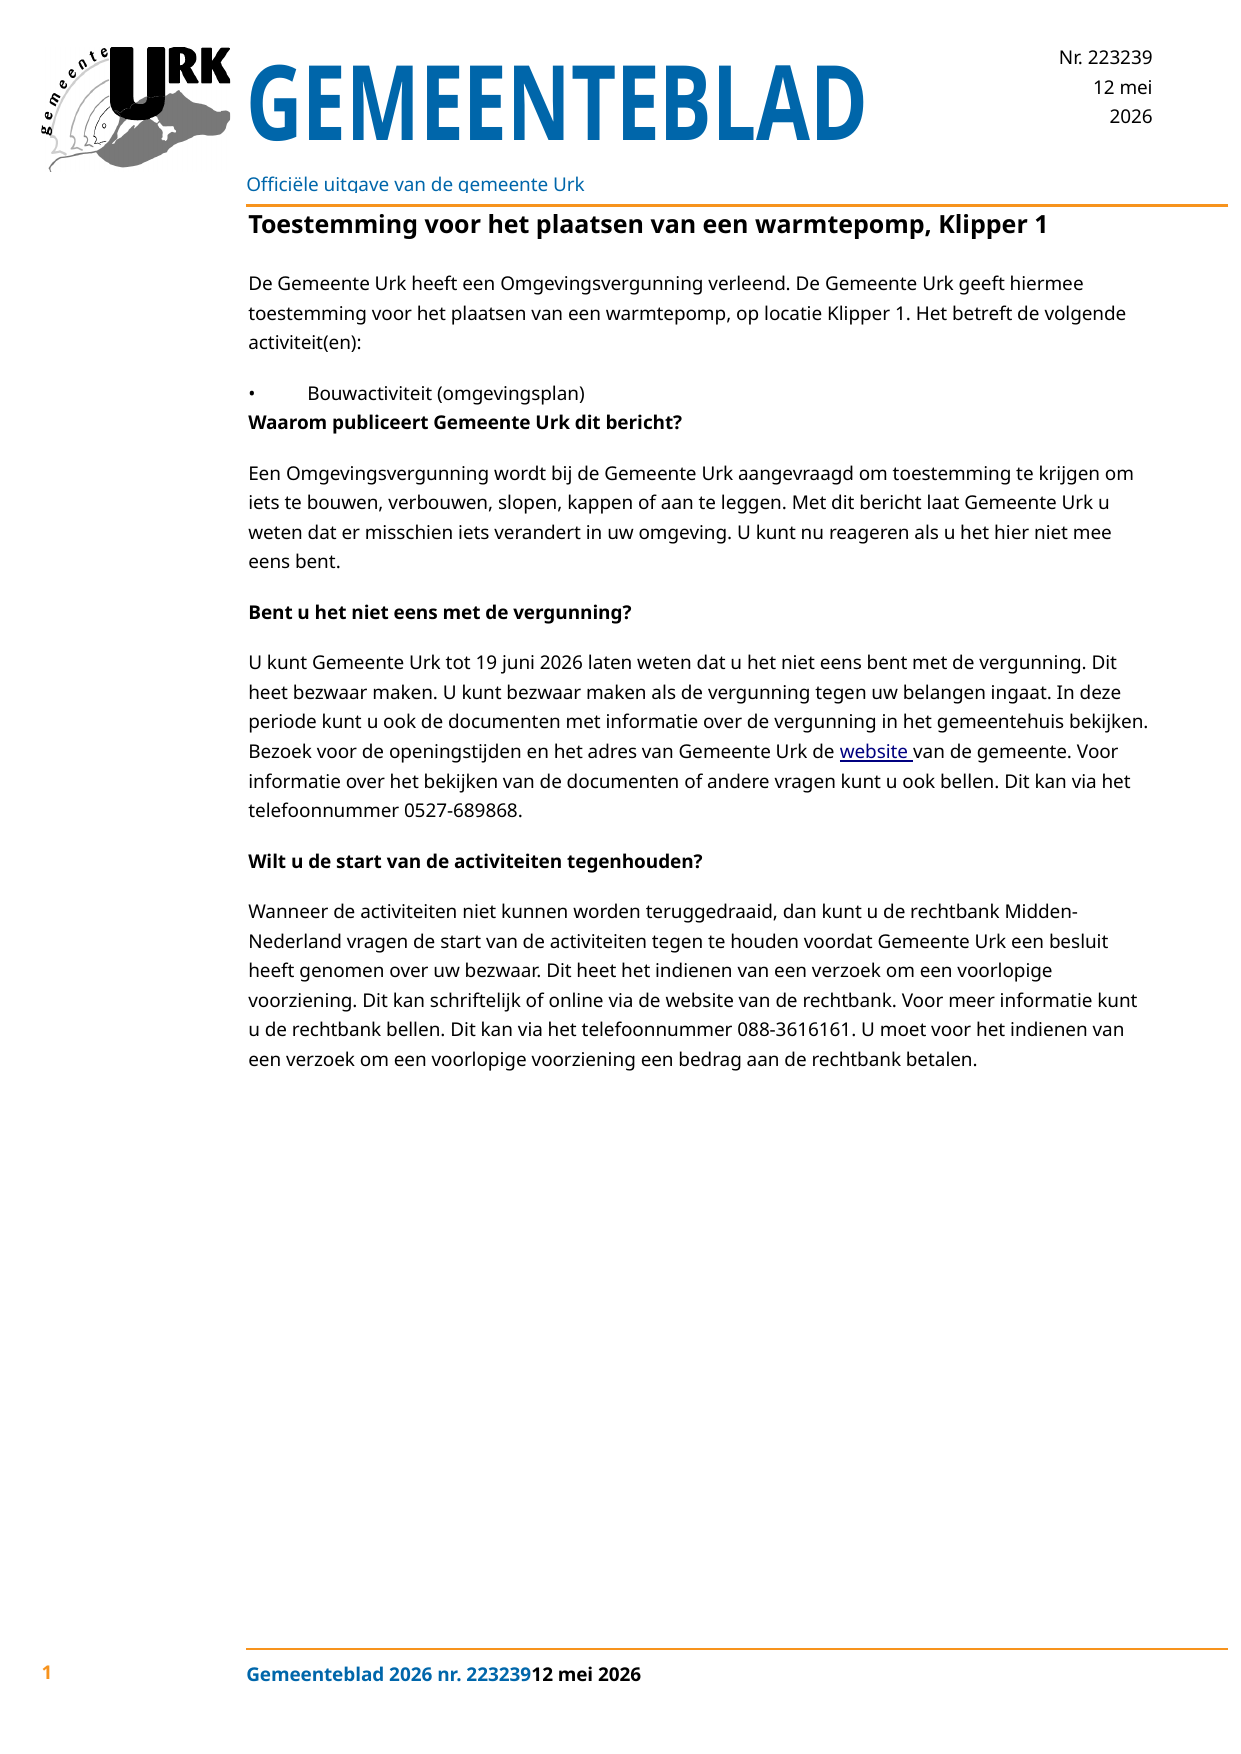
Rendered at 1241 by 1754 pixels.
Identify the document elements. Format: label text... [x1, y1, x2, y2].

text Wanneer de activiteiten niet kunnen worden teruggedraaid, dan kunt u de rechtbank Midden-Nederland vragen de start van de activiteiten tegen te houden voordat Gemeente Urk een besluit heeft genomen over uw bezwaar. Dit heet het indienen van een verzoek om een voorlopige voorziening. Dit kan schriftelijk of online via de website van de rechtbank. Voor meer informatie kunt u de rechtbank bellen. Dit kan via het telefoonnummer 088-3616161. U moet voor het indienen van een verzoek om een voorlopige voorziening een bedrag aan de rechtbank betalen. [248, 898, 1152, 1072]
text Waarom publiceert Gemeente Urk dit bericht? [248, 409, 1152, 435]
text De Gemeente Urk heeft een Omgevingsvergunning verleend. De Gemeente Urk geeft hiermee toestemming voor het plaatsen van een warmtepomp, op locatie Klipper 1. Het betreft de volgende activiteit(en): [248, 270, 1152, 355]
text Wilt u de start van de activiteiten tegenhouden? [248, 848, 1152, 873]
text Toestemming voor het plaatsen van een warmtepomp, Klipper 1 [248, 207, 1152, 241]
picture [41, 47, 231, 172]
text Een Omgevingsvergunning wordt bij de Gemeente Urk aangevraagd om toestemming te krijgen om iets te bouwen, verbouwen, slopen, kappen of aan te leggen. Met dit bericht laat Gemeente Urk u weten dat er misschien iets verandert in uw omgeving. U kunt nu reageren als u het hier niet mee eens bent. [248, 460, 1152, 574]
text Bent u het niet eens met de vergunning? [248, 599, 1152, 625]
text U kunt Gemeente Urk tot 19 juni 2026 laten weten dat u het niet eens bent met de vergunning. Dit heet bezwaar maken. U kunt bezwaar maken als de vergunning tegen uw belangen ingaat. In deze periode kunt u ook de documenten met informatie over de vergunning in het gemeentehuis bekijken. Bezoek voor de openingstijden en het adres van Gemeente Urk de website van de gemeente. Voor informatie over het bekijken van de documenten of andere vragen kunt u ook bellen. Dit kan via het telefoonnummer 0527-689868. [248, 649, 1152, 823]
list Bouwactiviteit (omgevingsplan) [248, 380, 1152, 406]
